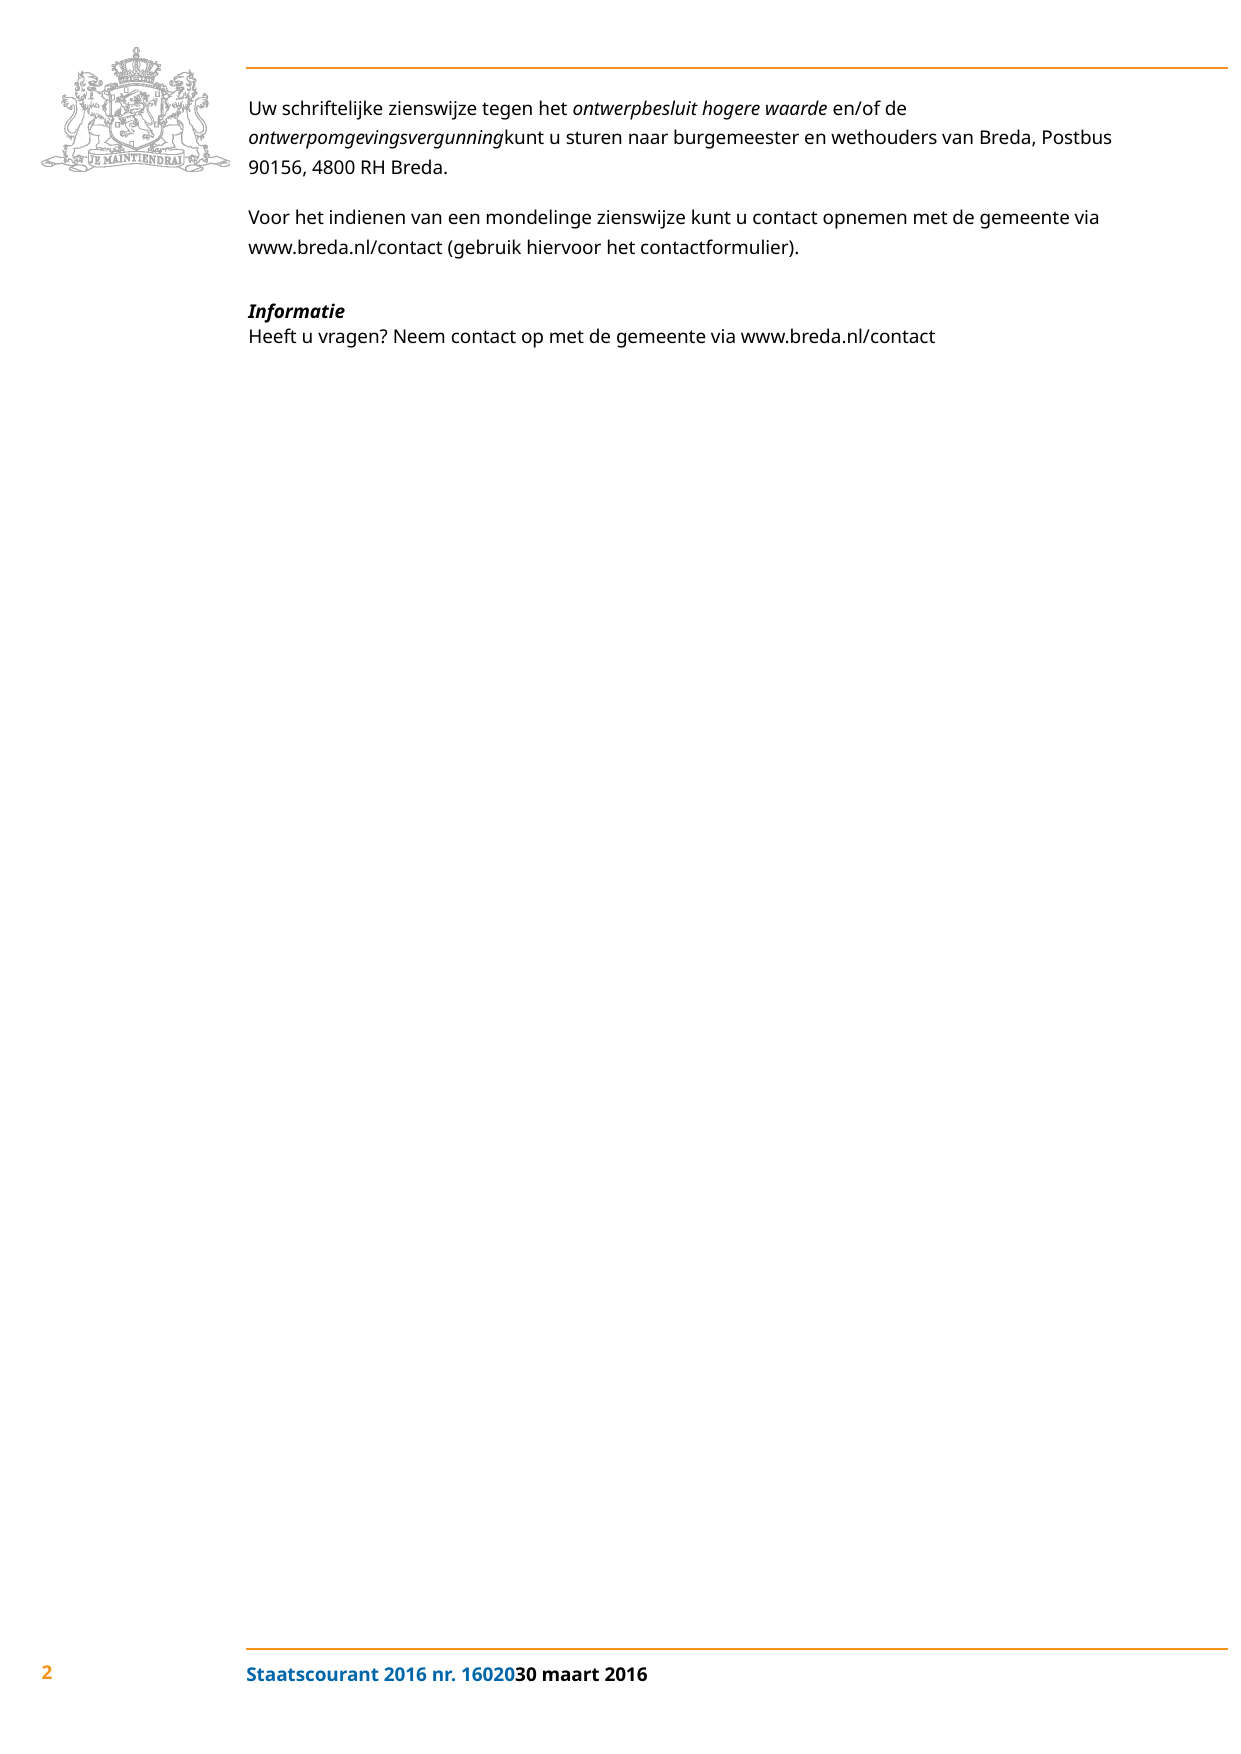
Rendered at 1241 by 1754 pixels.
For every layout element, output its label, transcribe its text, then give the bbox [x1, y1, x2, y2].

picture [41, 47, 231, 172]
text Heeft u vragen? Neem contact op met de gemeente via www.breda.nl/contact [248, 324, 1152, 349]
text Informatie [248, 298, 1152, 324]
text Voor het indienen van een mondelinge zienswijze kunt u contact opnemen met de gemeente via www.breda.nl/contact (gebruik hiervoor het contactformulier). [248, 204, 1152, 260]
text Uw schriftelijke zienswijze tegen het ontwerpbesluit hogere waarde en/of de ontwerpomgevingsvergunningkunt u sturen naar burgemeester en wethouders van Breda, Postbus 90156, 4800 RH Breda. [248, 95, 1152, 180]
